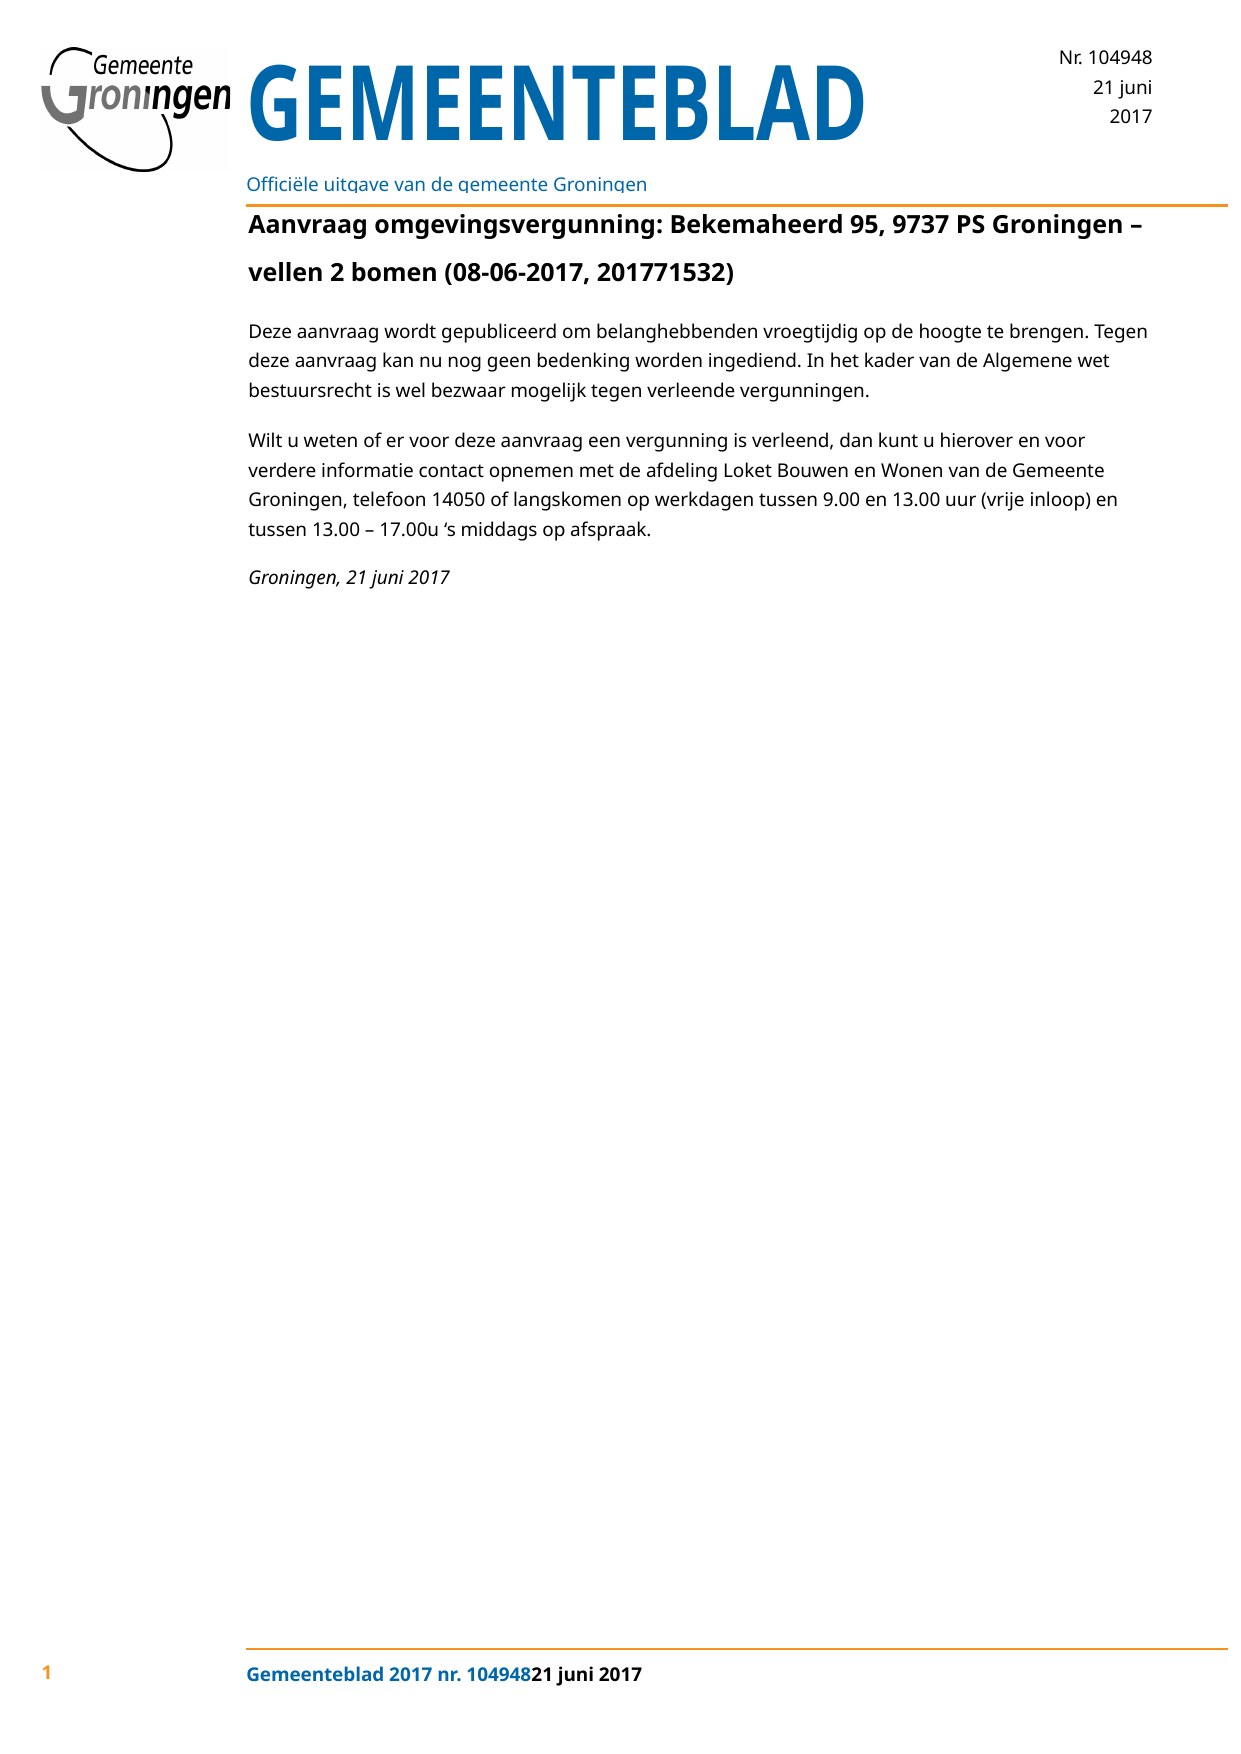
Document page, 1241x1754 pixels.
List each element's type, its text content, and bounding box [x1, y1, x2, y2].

text Aanvraag omgevingsvergunning: Bekemaheerd 95, 9737 PS Groningen – vellen 2 bomen (08-06-2017, 201771532) [248, 207, 1152, 288]
picture [41, 47, 231, 172]
text Deze aanvraag wordt gepubliceerd om belanghebbenden vroegtijdig op de hoogte te brengen. Tegen deze aanvraag kan nu nog geen bedenking worden ingediend. In het kader van de Algemene wet bestuursrecht is wel bezwaar mogelijk tegen verleende vergunningen. [248, 318, 1152, 403]
text Wilt u weten of er voor deze aanvraag een vergunning is verleend, dan kunt u hierover en voor verdere informatie contact opnemen met de afdeling Loket Bouwen en Wonen van de Gemeente Groningen, telefoon 14050 of langskomen op werkdagen tussen 9.00 en 13.00 uur (vrije inloop) en tussen 13.00 – 17.00u ‘s middags op afspraak. [248, 427, 1152, 542]
text Groningen, 21 juni 2017 [248, 564, 1152, 590]
